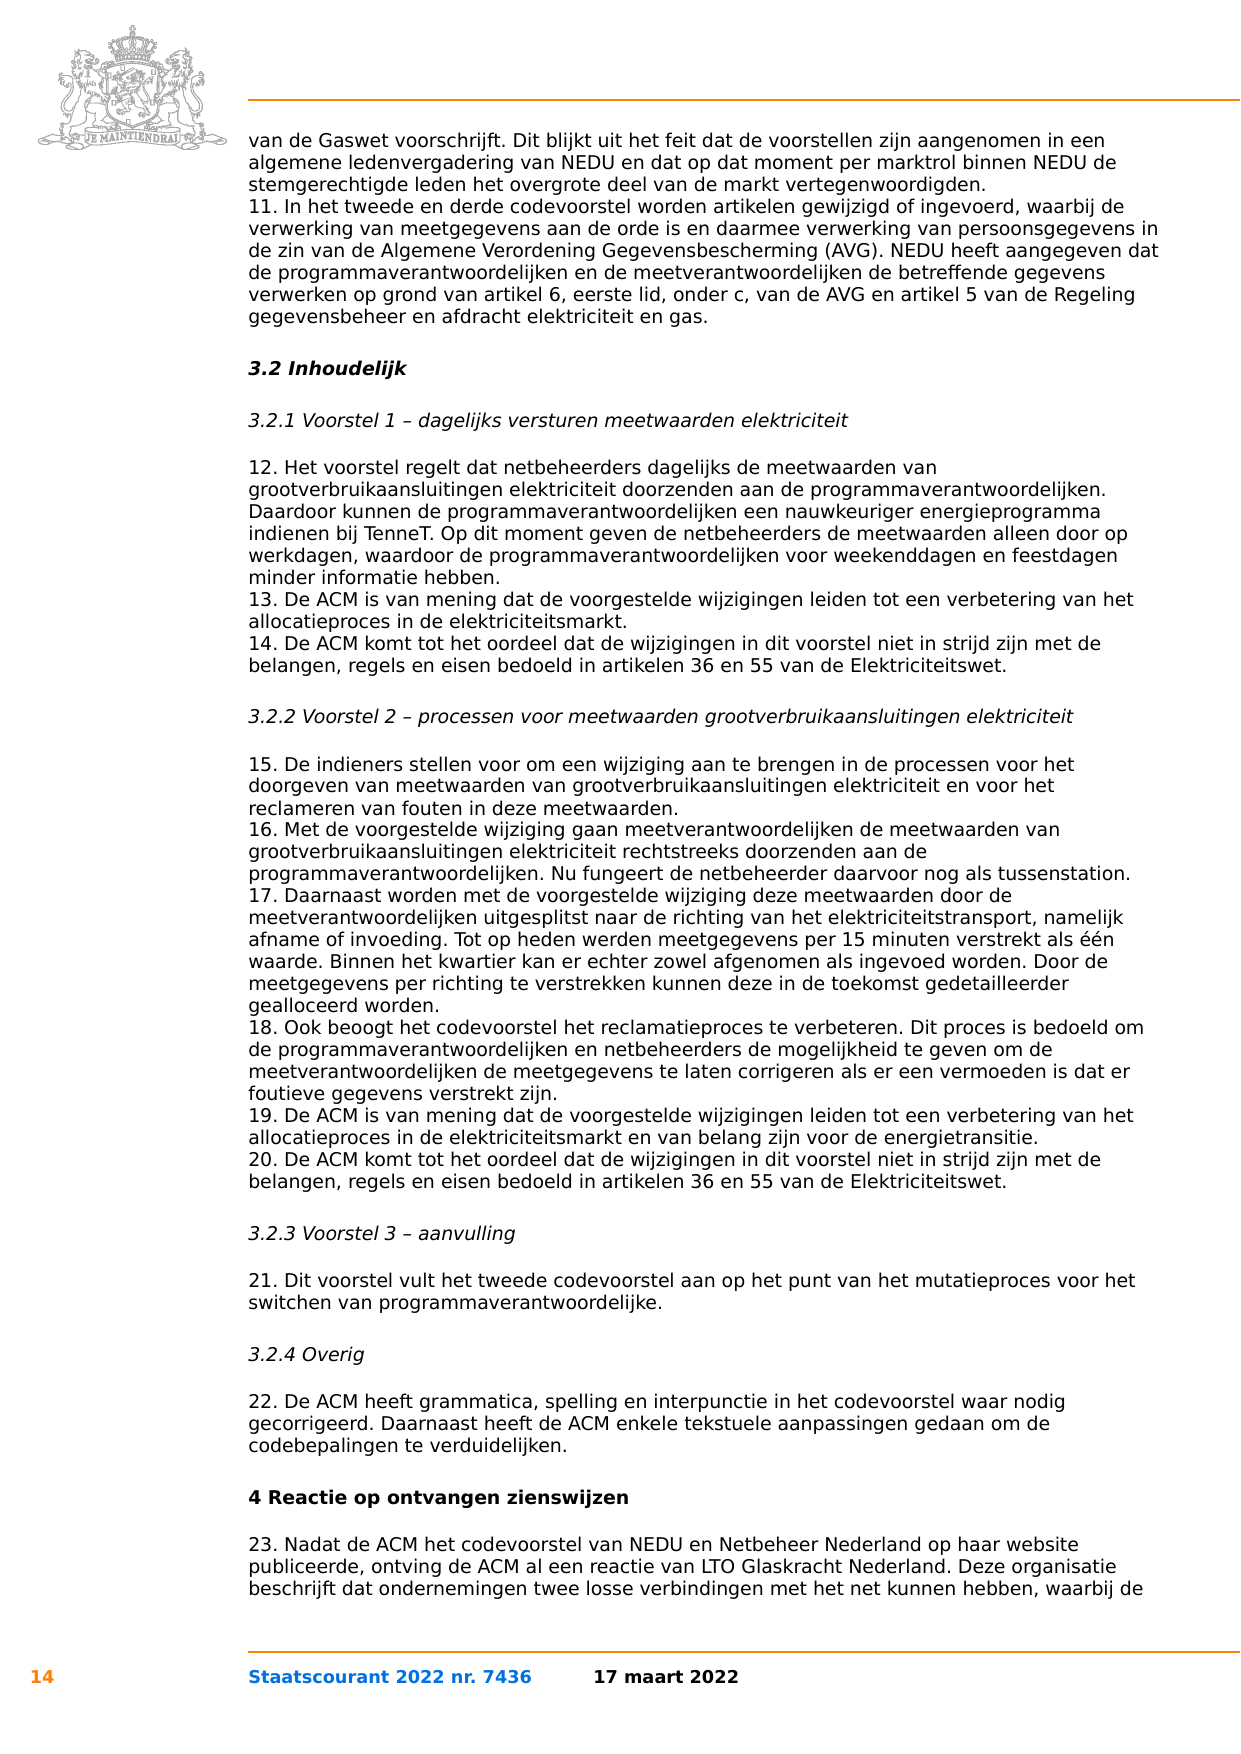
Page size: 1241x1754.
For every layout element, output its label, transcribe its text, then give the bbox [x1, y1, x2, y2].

subtitle 3.2.1 Voorstel 1 – dagelijks versturen meetwaarden elektriciteit [248, 410, 1163, 432]
text 15. De indieners stellen voor om een wijziging aan te brengen in de processen voor het doorgeven van meetwaarden van grootverbruikaansluitingen elektriciteit en voor het reclameren van fouten in deze meetwaarden. [248, 753, 1163, 819]
subtitle 4 Reactie op ontvangen zienswijzen [248, 1487, 1163, 1509]
text 11. In het tweede en derde codevoorstel worden artikelen gewijzigd of ingevoerd, waarbij de verwerking van meetgegevens aan de orde is en daarmee verwerking van persoonsgegevens in de zin van de Algemene Verordening Gegevensbescherming (AVG). NEDU heeft aangegeven dat de programmaverantwoordelijken en de meetverantwoordelijken de betreffende gegevens verwerken op grond van artikel 6, eerste lid, onder c, van de AVG en artikel 5 van de Regeling gegevensbeheer en afdracht elektriciteit en gas. [248, 196, 1163, 328]
text 22. De ACM heeft grammatica, spelling en interpunctie in het codevoorstel waar nodig gecorrigeerd. Daarnaast heeft de ACM enkele tekstuele aanpassingen gedaan om de codebepalingen te verduidelijken. [248, 1391, 1163, 1457]
text 18. Ook beoogt het codevoorstel het reclamatieproces te verbeteren. Dit proces is bedoeld om de programmaverantwoordelijken en netbeheerders de mogelijkheid te geven om de meetverantwoordelijken de meetgegevens te laten corrigeren als er een vermoeden is dat er foutieve gegevens verstrekt zijn. [248, 1017, 1163, 1105]
subtitle 3.2.3 Voorstel 3 – aanvulling [248, 1223, 1163, 1245]
text 14. De ACM komt tot het oordeel dat de wijzigingen in dit voorstel niet in strijd zijn met de belangen, regels en eisen bedoeld in artikelen 36 en 55 van de Elektriciteitswet. [248, 632, 1163, 676]
text 19. De ACM is van mening dat de voorgestelde wijzigingen leiden tot een verbetering van het allocatieproces in de elektriciteitsmarkt en van belang zijn voor de energietransitie. [248, 1105, 1163, 1149]
subtitle 3.2 Inhoudelijk [248, 358, 1163, 380]
text van de Gaswet voorschrijft. Dit blijkt uit het feit dat de voorstellen zijn aangenomen in een algemene ledenvergadering van NEDU en dat op dat moment per marktrol binnen NEDU de stemgerechtigde leden het overgrote deel van de markt vertegenwoordigden. [248, 130, 1163, 196]
text 17. Daarnaast worden met de voorgestelde wijziging deze meetwaarden door de meetverantwoordelijken uitgesplitst naar de richting van het elektriciteitstransport, namelijk afname of invoeding. Tot op heden werden meetgegevens per 15 minuten verstrekt als één waarde. Binnen het kwartier kan er echter zowel afgenomen als ingevoed worden. Door de meetgegevens per richting te verstrekken kunnen deze in de toekomst gedetailleerder gealloceerd worden. [248, 885, 1163, 1017]
text 21. Dit voorstel vult het tweede codevoorstel aan op het punt van het mutatieproces voor het switchen van programmaverantwoordelijke. [248, 1270, 1163, 1314]
text 16. Met de voorgestelde wijziging gaan meetverantwoordelijken de meetwaarden van grootverbruikaansluitingen elektriciteit rechtstreeks doorzenden aan de programmaverantwoordelijken. Nu fungeert de netbeheerder daarvoor nog als tussenstation. [248, 819, 1163, 885]
subtitle 3.2.2 Voorstel 2 – processen voor meetwaarden grootverbruikaansluitingen elektriciteit [248, 706, 1163, 728]
text 13. De ACM is van mening dat de voorgestelde wijzigingen leiden tot een verbetering van het allocatieproces in de elektriciteitsmarkt. [248, 588, 1163, 632]
subtitle 3.2.4 Overig [248, 1344, 1163, 1366]
picture [38, 25, 227, 150]
text 20. De ACM komt tot het oordeel dat de wijzigingen in dit voorstel niet in strijd zijn met de belangen, regels en eisen bedoeld in artikelen 36 en 55 van de Elektriciteitswet. [248, 1149, 1163, 1193]
text 23. Nadat de ACM het codevoorstel van NEDU en Netbeheer Nederland op haar website publiceerde, ontving de ACM al een reactie van LTO Glaskracht Nederland. Deze organisatie beschrijft dat ondernemingen twee losse verbindingen met het net kunnen hebben, waarbij de [248, 1534, 1163, 1600]
text 12. Het voorstel regelt dat netbeheerders dagelijks de meetwaarden van grootverbruikaansluitingen elektriciteit doorzenden aan de programmaverantwoordelijken. Daardoor kunnen de programmaverantwoordelijken een nauwkeuriger energieprogramma indienen bij TenneT. Op dit moment geven de netbeheerders de meetwaarden alleen door op werkdagen, waardoor de programmaverantwoordelijken voor weekenddagen en feestdagen minder informatie hebben. [248, 457, 1163, 588]
